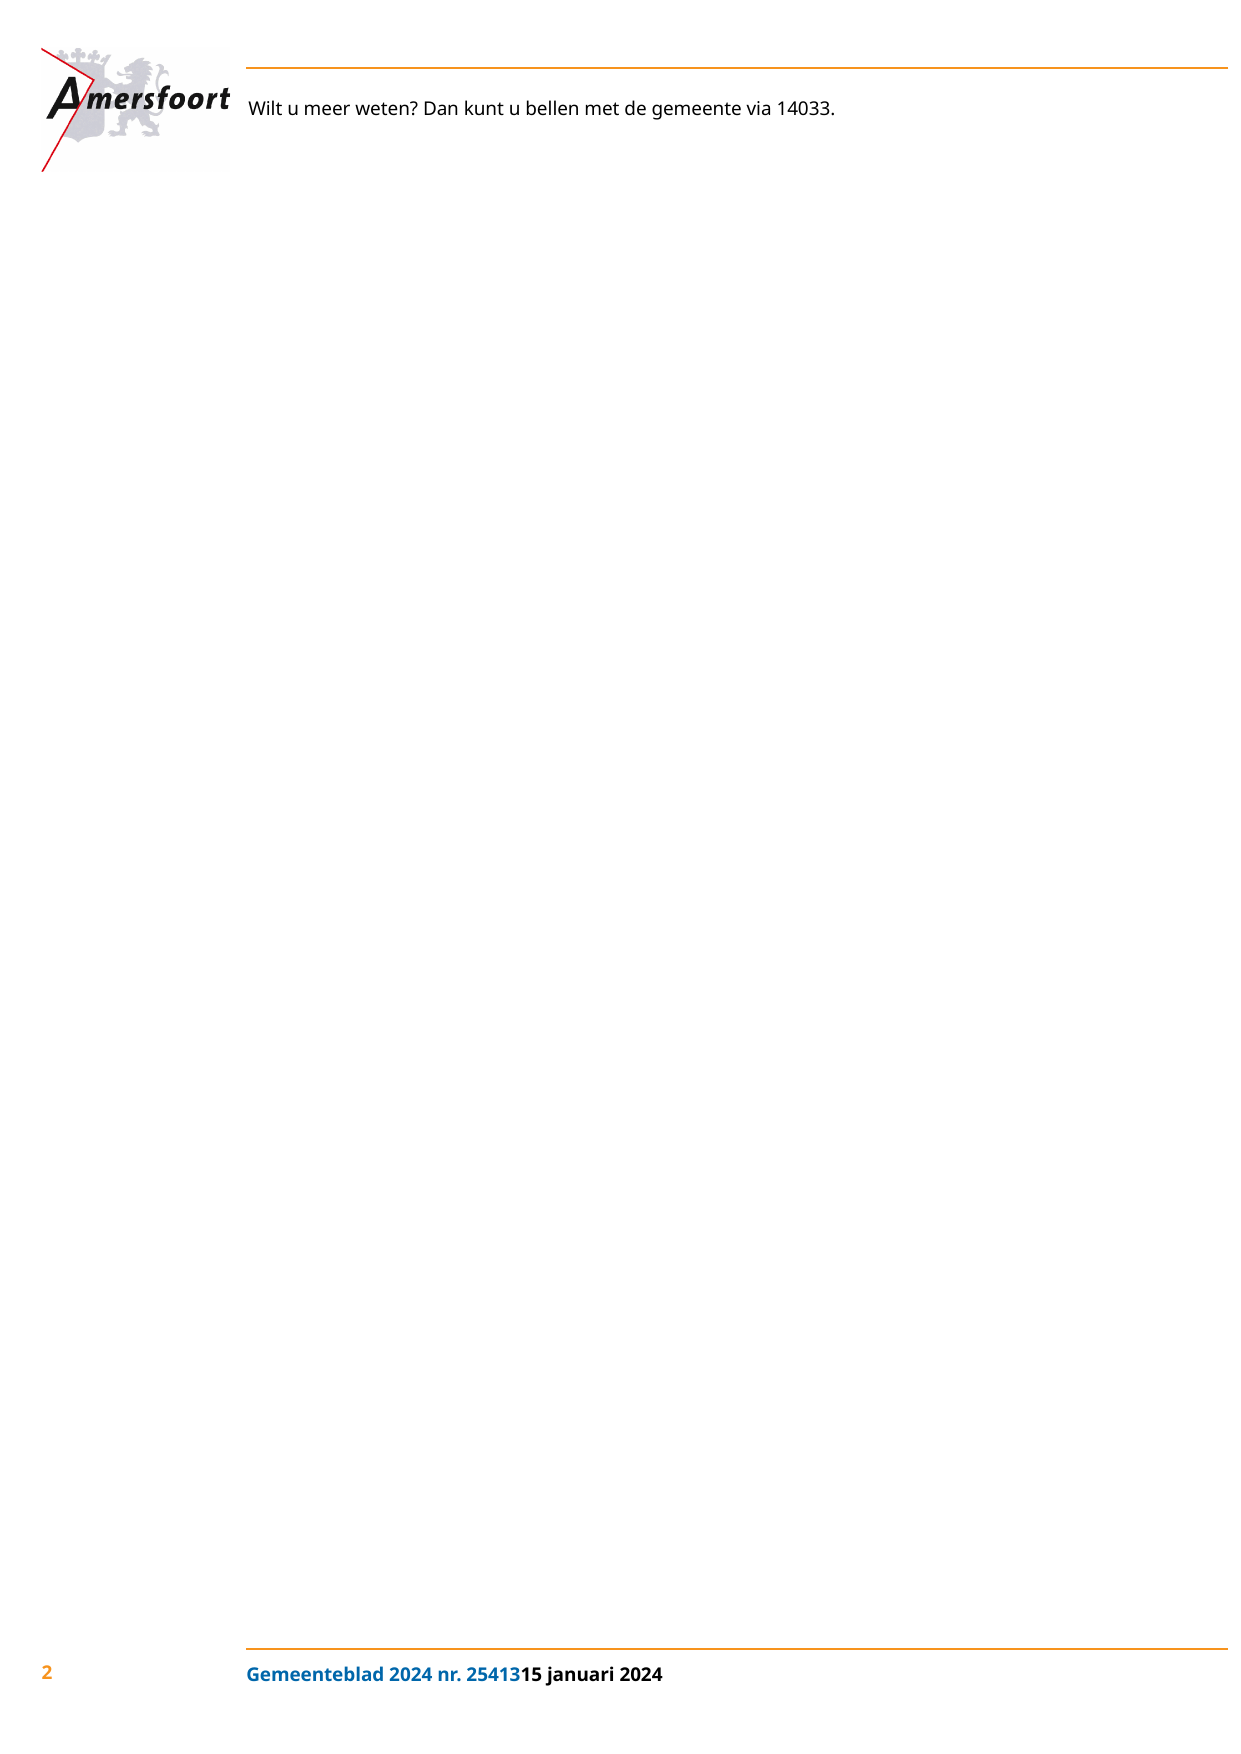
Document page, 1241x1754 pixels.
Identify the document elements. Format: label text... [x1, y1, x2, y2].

text Wilt u meer weten? Dan kunt u bellen met de gemeente via 14033. [248, 95, 1152, 121]
picture [41, 47, 231, 172]
